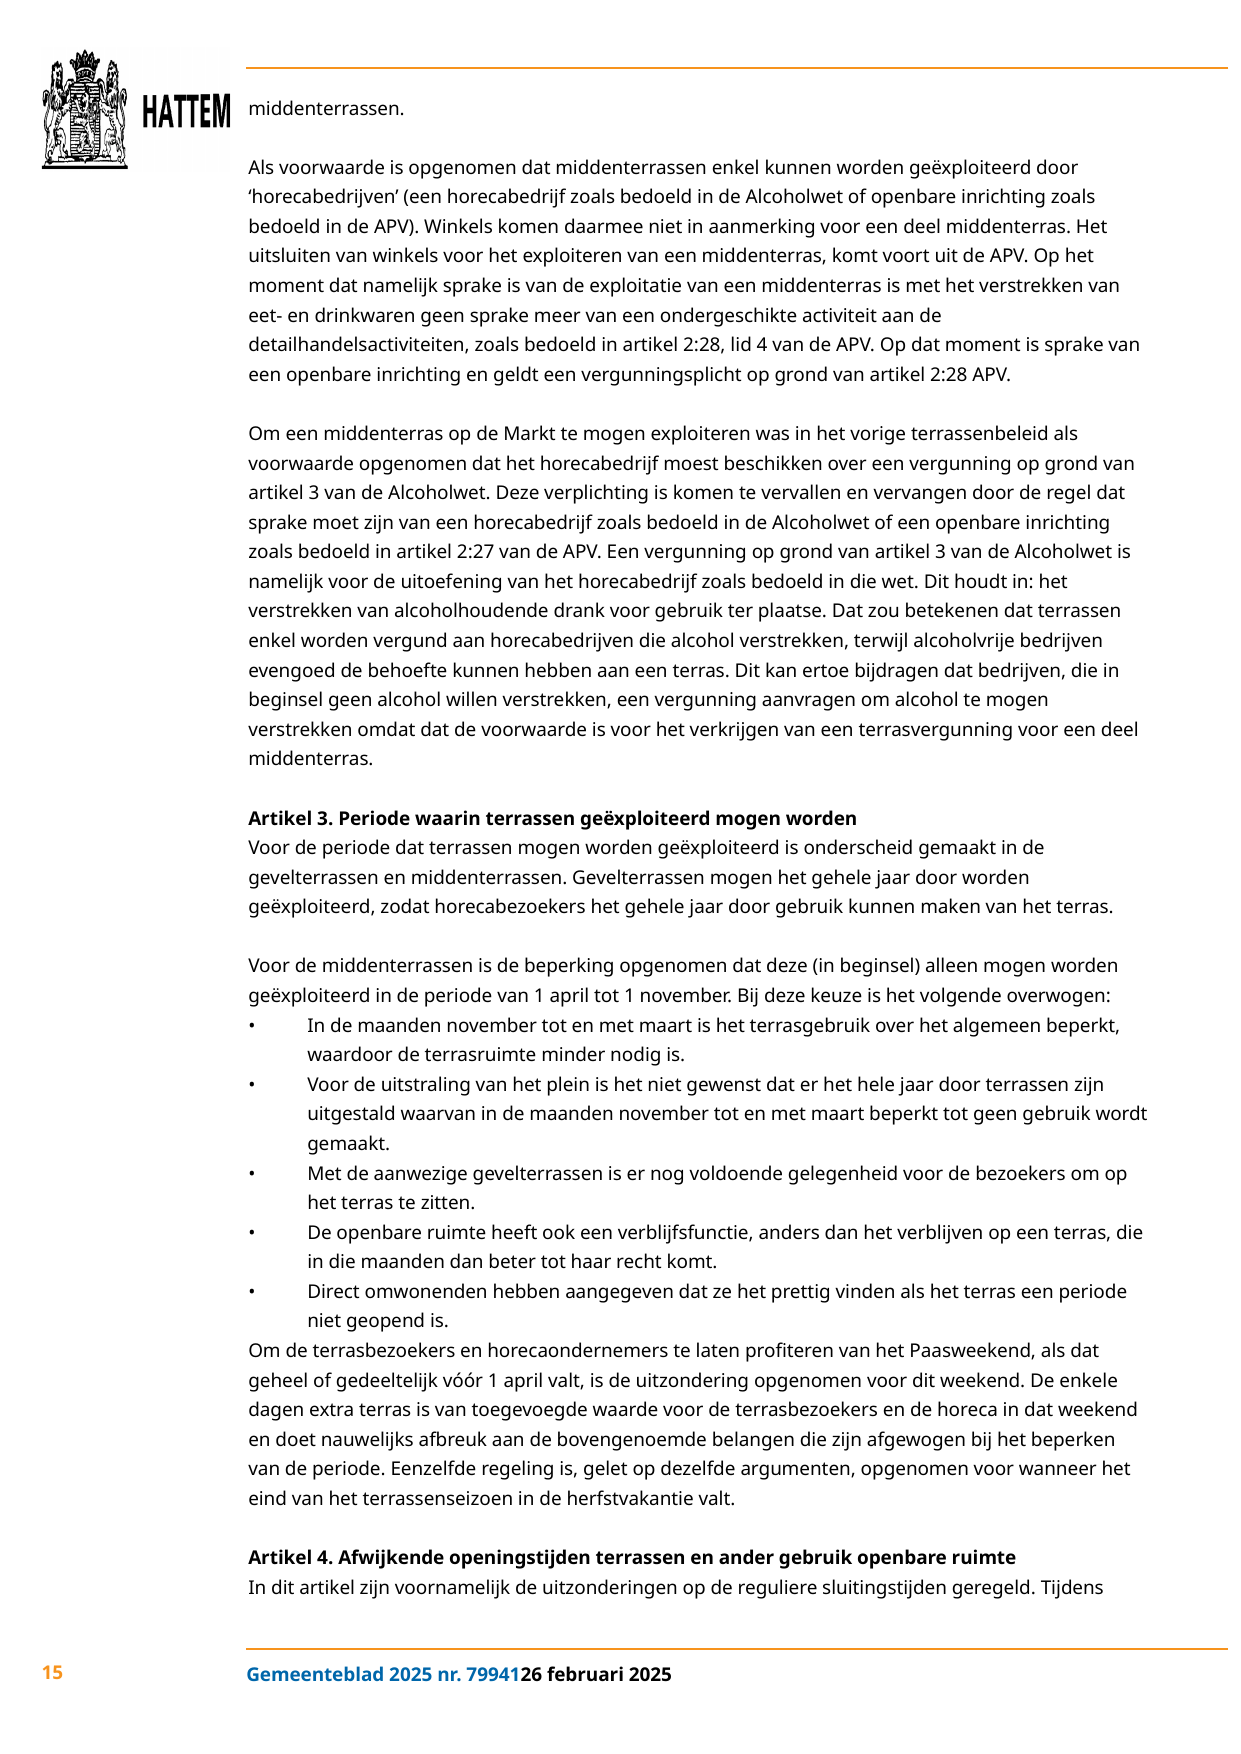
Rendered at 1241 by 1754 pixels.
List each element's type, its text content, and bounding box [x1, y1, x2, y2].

text Artikel 3. Periode waarin terrassen geëxploiteerd mogen worden [248, 805, 1152, 831]
list Voor de uitstraling van het plein is het niet gewenst dat er het hele jaar door terrassen zijn uitgestald waarvan in de maanden november tot en met maart beperkt tot geen gebruik wordt gemaakt. [248, 1071, 1152, 1156]
text middenterrassen. [248, 95, 1152, 121]
picture [41, 47, 231, 172]
list In de maanden november tot en met maart is het terrasgebruik over het algemeen beperkt, waardoor de terrasruimte minder nodig is. [248, 1012, 1152, 1067]
text Om een middenterras op de Markt te mogen exploiteren was in het vorige terrassenbeleid als voorwaarde opgenomen dat het horecabedrijf moest beschikken over een vergunning op grond van artikel 3 van de Alcoholwet. Deze verplichting is komen te vervallen en vervangen door de regel dat sprake moet zijn van een horecabedrijf zoals bedoeld in de Alcoholwet of een openbare inrichting zoals bedoeld in artikel 2:27 van de APV. Een vergunning op grond van artikel 3 van de Alcoholwet is namelijk voor de uitoefening van het horecabedrijf zoals bedoeld in die wet. Dit houdt in: het verstrekken van alcoholhoudende drank voor gebruik ter plaatse. Dat zou betekenen dat terrassen enkel worden vergund aan horecabedrijven die alcohol verstrekken, terwijl alcoholvrije bedrijven evengoed de behoefte kunnen hebben aan een terras. Dit kan ertoe bijdragen dat bedrijven, die in beginsel geen alcohol willen verstrekken, een vergunning aanvragen om alcohol te mogen verstrekken omdat dat de voorwaarde is voor het verkrijgen van een terrasvergunning voor een deel middenterras. [248, 420, 1152, 771]
list Met de aanwezige gevelterrassen is er nog voldoende gelegenheid voor de bezoekers om op het terras te zitten. [248, 1160, 1152, 1215]
text Voor de periode dat terrassen mogen worden geëxploiteerd is onderscheid gemaakt in de gevelterrassen en middenterrassen. Gevelterrassen mogen het gehele jaar door worden geëxploiteerd, zodat horecabezoekers het gehele jaar door gebruik kunnen maken van het terras. [248, 834, 1152, 919]
text In dit artikel zijn voornamelijk de uitzonderingen op de reguliere sluitingstijden geregeld. Tijdens [248, 1574, 1152, 1600]
text Voor de middenterrassen is de beperking opgenomen dat deze (in beginsel) alleen mogen worden geëxploiteerd in de periode van 1 april tot 1 november. Bij deze keuze is het volgende overwogen: [248, 953, 1152, 1008]
list De openbare ruimte heeft ook een verblijfsfunctie, anders dan het verblijven op een terras, die in die maanden dan beter tot haar recht komt. [248, 1219, 1152, 1274]
text Artikel 4. Afwijkende openingstijden terrassen en ander gebruik openbare ruimte [248, 1544, 1152, 1570]
text Om de terrasbezoekers en horecaondernemers te laten profiteren van het Paasweekend, als dat geheel of gedeeltelijk vóór 1 april valt, is de uitzondering opgenomen voor dit weekend. De enkele dagen extra terras is van toegevoegde waarde voor de terrasbezoekers en de horeca in dat weekend en doet nauwelijks afbreuk aan de bovengenoemde belangen die zijn afgewogen bij het beperken van de periode. Eenzelfde regeling is, gelet op dezelfde argumenten, opgenomen voor wanneer het eind van het terrassenseizoen in de herfstvakantie valt. [248, 1337, 1152, 1511]
text Als voorwaarde is opgenomen dat middenterrassen enkel kunnen worden geëxploiteerd door ‘horecabedrijven’ (een horecabedrijf zoals bedoeld in de Alcoholwet of openbare inrichting zoals bedoeld in de APV). Winkels komen daarmee niet in aanmerking voor een deel middenterras. Het uitsluiten van winkels voor het exploiteren van een middenterras, komt voort uit de APV. Op het moment dat namelijk sprake is van de exploitatie van een middenterras is met het verstrekken van eet- en drinkwaren geen sprake meer van een ondergeschikte activiteit aan de detailhandelsactiviteiten, zoals bedoeld in artikel 2:28, lid 4 van de APV. Op dat moment is sprake van een openbare inrichting en geldt een vergunningsplicht op grond van artikel 2:28 APV. [248, 154, 1152, 387]
list Direct omwonenden hebben aangegeven dat ze het prettig vinden als het terras een periode niet geopend is. [248, 1278, 1152, 1333]
